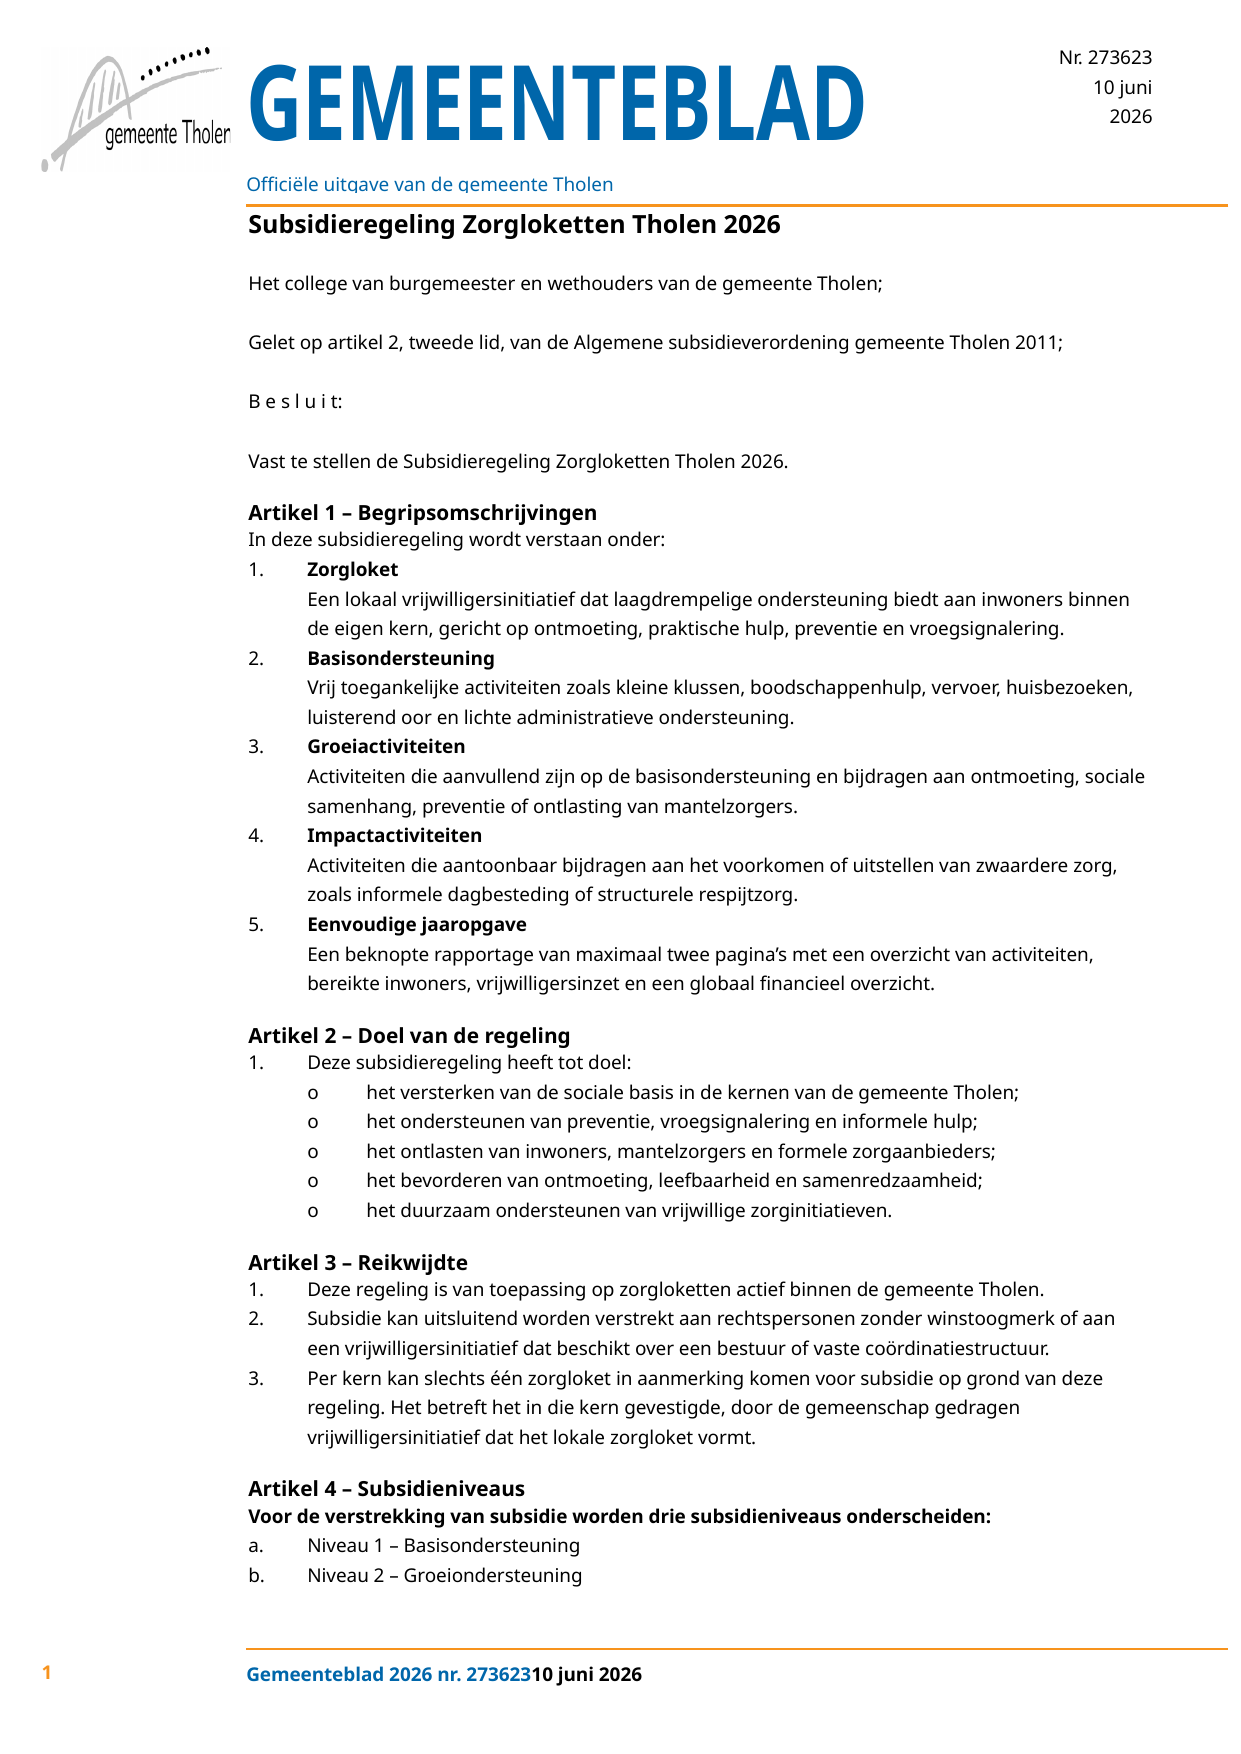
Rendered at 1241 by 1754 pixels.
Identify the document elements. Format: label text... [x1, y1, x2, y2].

picture [41, 47, 231, 172]
list Activiteiten die aantoonbaar bijdragen aan het voorkomen of uitstellen van zwaardere zorg, zoals informele dagbesteding of structurele respijtzorg. [248, 852, 1152, 907]
text Artikel 2 – Doel van de regeling [248, 1021, 1152, 1049]
text Gelet op artikel 2, tweede lid, van de Algemene subsidieverordening gemeente Tholen 2011; [248, 329, 1152, 355]
list Eenvoudige jaaropgave [248, 911, 1152, 937]
list het ondersteunen van preventie, vroegsignalering en informele hulp; [307, 1108, 1152, 1134]
list Deze regeling is van toepassing op zorgloketten actief binnen de gemeente Tholen. [248, 1276, 1152, 1302]
list Zorgloket [248, 556, 1152, 582]
list het duurzaam ondersteunen van vrijwillige zorginitiatieven. [307, 1197, 1152, 1223]
text Het college van burgemeester en wethouders van de gemeente Tholen; [248, 270, 1152, 296]
text Artikel 4 – Subsidieniveaus [248, 1474, 1152, 1503]
list Groeiactiviteiten [248, 734, 1152, 759]
text B e s l u i t: [248, 389, 1152, 414]
text Subsidieregeling Zorgloketten Tholen 2026 [248, 207, 1152, 241]
list het versterken van de sociale basis in de kernen van de gemeente Tholen; [307, 1079, 1152, 1104]
list Activiteiten die aanvullend zijn op de basisondersteuning en bijdragen aan ontmoeting, sociale samenhang, preventie of ontlasting van mantelzorgers. [248, 763, 1152, 819]
list Niveau 2 – Groeiondersteuning [248, 1562, 1152, 1588]
list Per kern kan slechts één zorgloket in aanmerking komen voor subsidie op grond van deze regeling. Het betreft het in die kern gevestigde, door de gemeenschap gedragen vrijwilligersinitiatief dat het lokale zorgloket vormt. [248, 1365, 1152, 1450]
list Impactactiviteiten [248, 822, 1152, 848]
list het bevorderen van ontmoeting, leefbaarheid en samenredzaamheid; [307, 1168, 1152, 1193]
list Een lokaal vrijwilligersinitiatief dat laagdrempelige ondersteuning biedt aan inwoners binnen de eigen kern, gericht op ontmoeting, praktische hulp, preventie en vroegsignalering. [248, 586, 1152, 641]
list Deze subsidieregeling heeft tot doel: [248, 1049, 1152, 1075]
text Voor de verstrekking van subsidie worden drie subsidieniveaus onderscheiden: [248, 1503, 1152, 1528]
text Artikel 1 – Begripsomschrijvingen [248, 498, 1152, 527]
list Vrij toegankelijke activiteiten zoals kleine klussen, boodschappenhulp, vervoer, huisbezoeken, luisterend oor en lichte administratieve ondersteuning. [248, 674, 1152, 730]
list Een beknopte rapportage van maximaal twee pagina’s met een overzicht van activiteiten, bereikte inwoners, vrijwilligersinzet en een globaal financieel overzicht. [248, 941, 1152, 996]
list het ontlasten van inwoners, mantelzorgers en formele zorgaanbieders; [307, 1138, 1152, 1164]
text In deze subsidieregeling wordt verstaan onder: [248, 527, 1152, 552]
text Artikel 3 – Reikwijdte [248, 1248, 1152, 1276]
list Subsidie kan uitsluitend worden verstrekt aan rechtspersonen zonder winstoogmerk of aan een vrijwilligersinitiatief dat beschikt over een bestuur of vaste coördinatiestructuur. [248, 1306, 1152, 1361]
text Vast te stellen de Subsidieregeling Zorgloketten Tholen 2026. [248, 448, 1152, 473]
list Basisondersteuning [248, 645, 1152, 671]
list Niveau 1 – Basisondersteuning [248, 1532, 1152, 1558]
